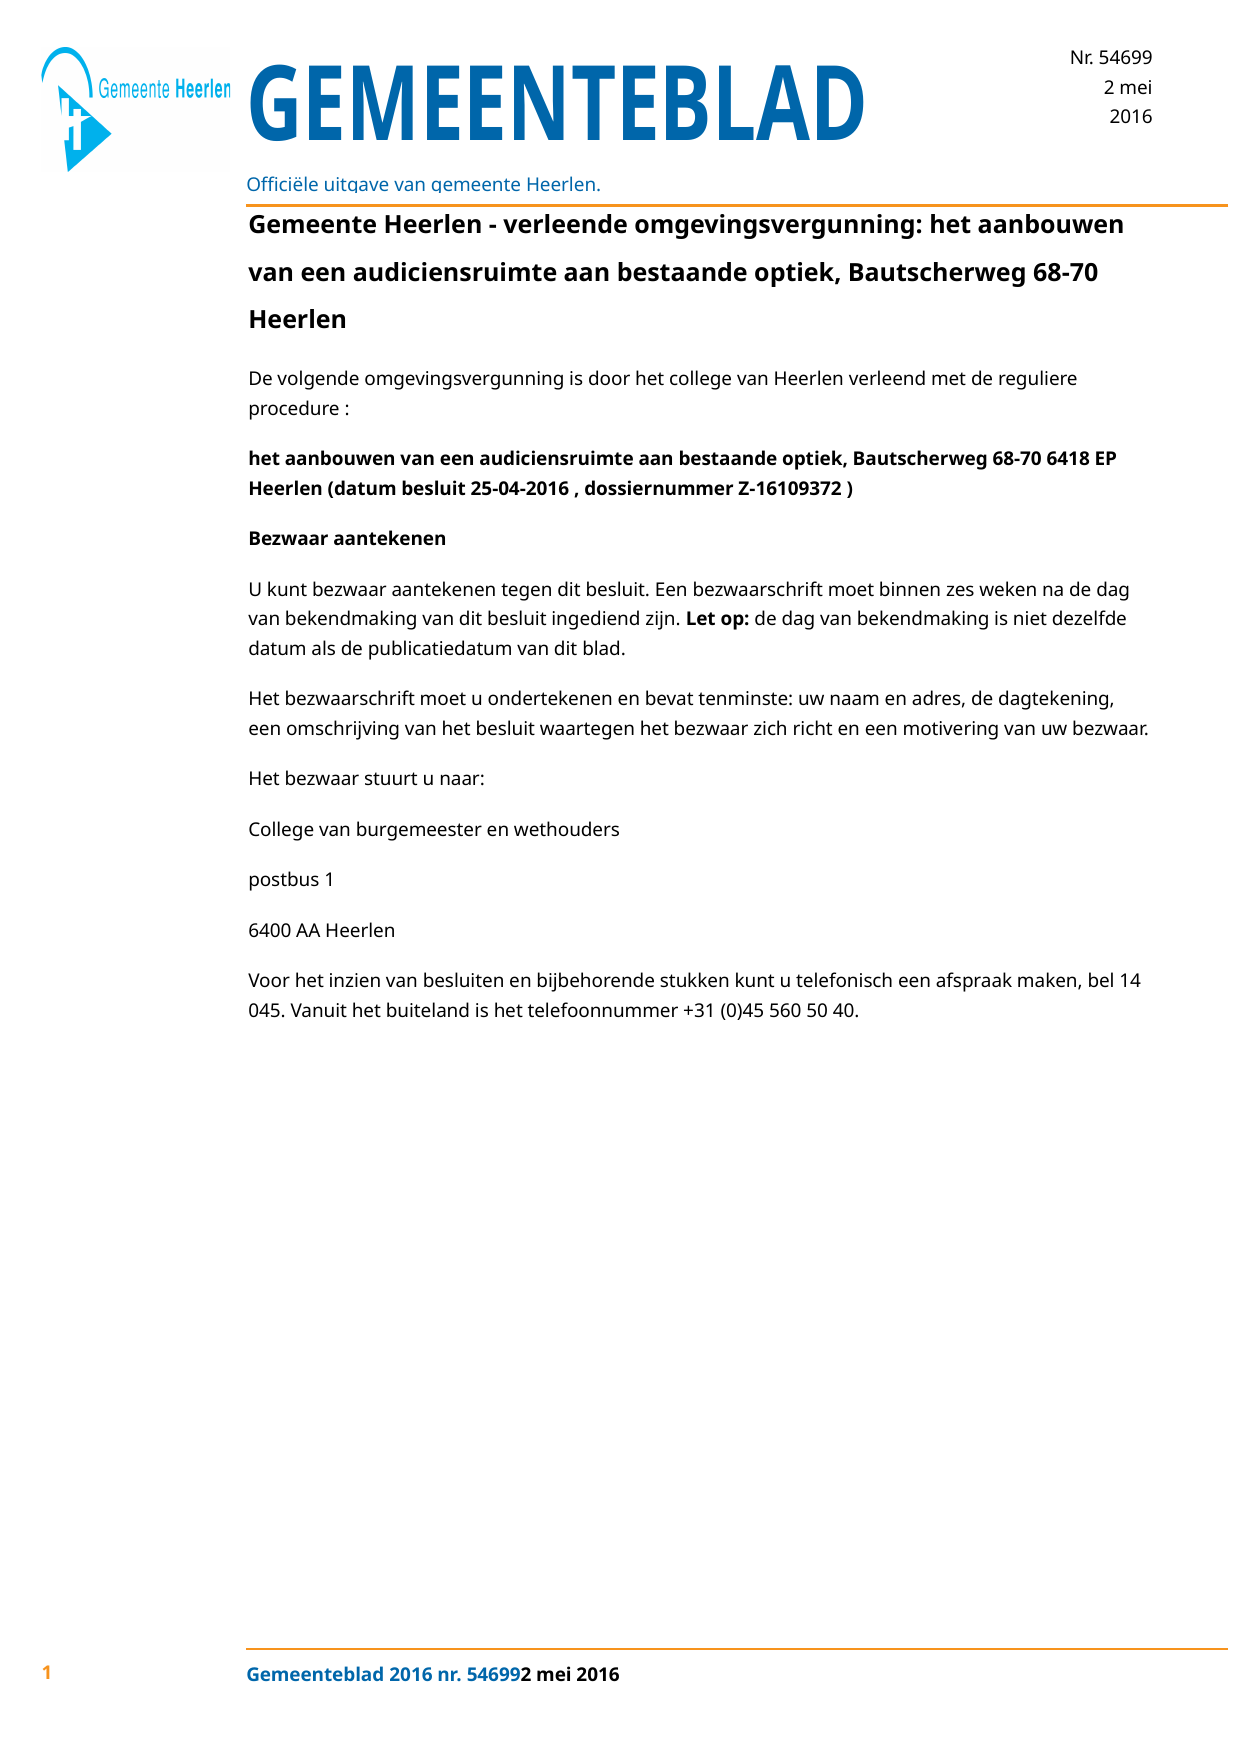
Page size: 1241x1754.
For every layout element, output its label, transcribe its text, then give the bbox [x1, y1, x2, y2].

text Het bezwaarschrift moet u ondertekenen en bevat tenminste: uw naam en adres, de dagtekening, een omschrijving van het besluit waartegen het bezwaar zich richt en een motivering van uw bezwaar. [248, 686, 1152, 741]
text het aanbouwen van een audiciensruimte aan bestaande optiek, Bautscherweg 68-70 6418 EP Heerlen (datum besluit 25-04-2016 , dossiernummer Z-16109372 ) [248, 446, 1152, 501]
text Het bezwaar stuurt u naar: [248, 766, 1152, 791]
text postbus 1 [248, 866, 1152, 892]
text De volgende omgevingsvergunning is door het college van Heerlen verleend met de reguliere procedure : [248, 366, 1152, 421]
text Gemeente Heerlen - verleende omgevingsvergunning: het aanbouwen van een audiciensruimte aan bestaande optiek, Bautscherweg 68-70 Heerlen [248, 207, 1152, 336]
picture [41, 47, 58, 70]
text Voor het inzien van besluiten en bijbehorende stukken kunt u telefonisch een afspraak maken, bel 14 045. Vanuit het buiteland is het telefoonnummer +31 (0)45 560 50 40. [248, 967, 1152, 1022]
picture [41, 47, 231, 172]
text U kunt bezwaar aantekenen tegen dit besluit. Een bezwaarschrift moet binnen zes weken na de dag van bekendmaking van dit besluit ingediend zijn. Let op: de dag van bekendmaking is niet dezelfde datum als de publicatiedatum van dit blad. [248, 576, 1152, 661]
text College van burgemeester en wethouders [248, 816, 1152, 842]
text Bezwaar aantekenen [248, 526, 1152, 551]
text 6400 AA Heerlen [248, 917, 1152, 942]
